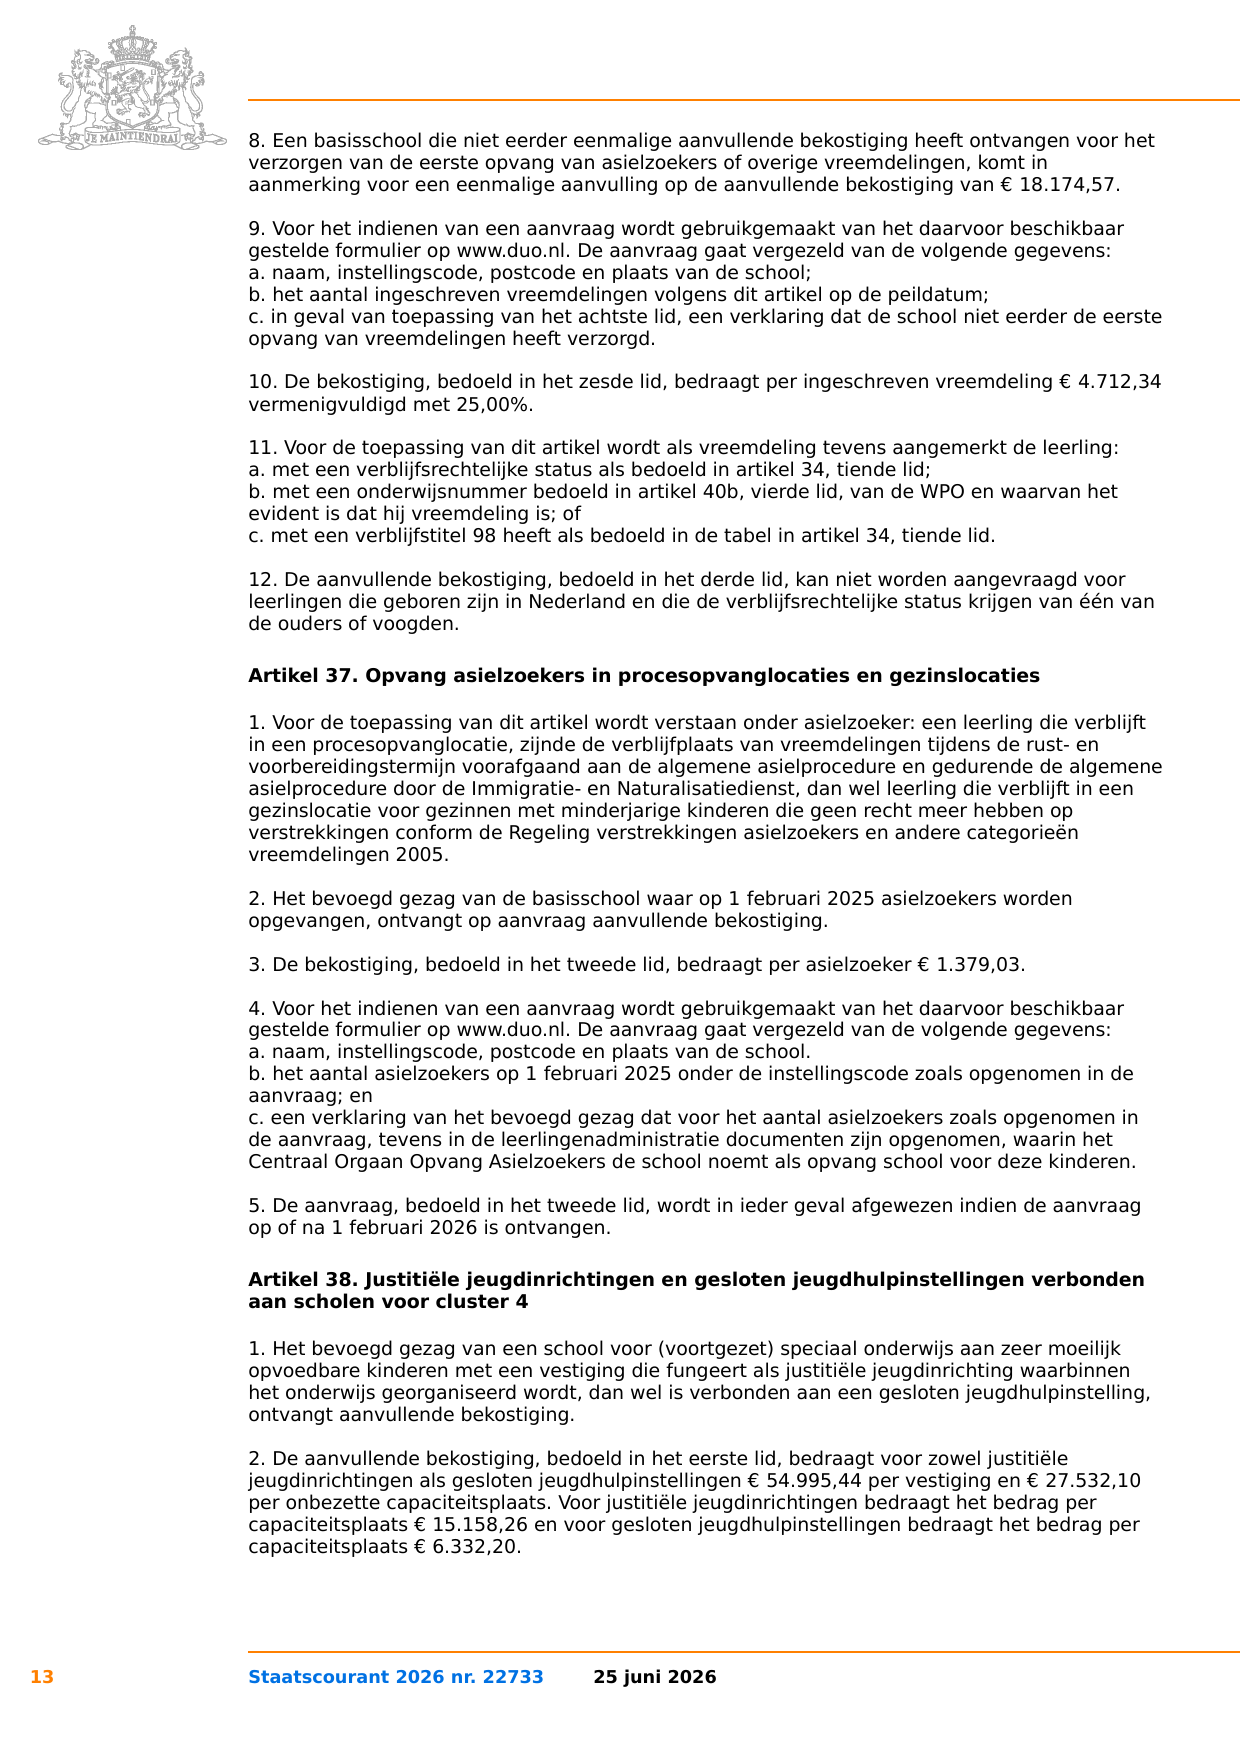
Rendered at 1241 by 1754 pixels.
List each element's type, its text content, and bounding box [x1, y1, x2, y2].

text 10. De bekostiging, bedoeld in het zesde lid, bedraagt per ingeschreven vreemdeling € 4.712,34 vermenigvuldigd met 25,00%. [248, 371, 1163, 415]
text c. een verklaring van het bevoegd gezag dat voor het aantal asielzoekers zoals opgenomen in de aanvraag, tevens in de leerlingenadministratie documenten zijn opgenomen, waarin het Centraal Orgaan Opvang Asielzoekers de school noemt als opvang school voor deze kinderen. [248, 1107, 1163, 1173]
text 3. De bekostiging, bedoeld in het tweede lid, bedraagt per asielzoeker € 1.379,03. [248, 953, 1163, 976]
subtitle Artikel 38. Justitiële jeugdinrichtingen en gesloten jeugdhulpinstellingen verbonden aan scholen voor cluster 4 [248, 1269, 1163, 1313]
text a. naam, instellingscode, postcode en plaats van de school; [248, 262, 1163, 284]
subtitle Artikel 37. Opvang asielzoekers in procesopvanglocaties en gezinslocaties [248, 665, 1163, 687]
text 2. Het bevoegd gezag van de basisschool waar op 1 februari 2025 asielzoekers worden opgevangen, ontvangt op aanvraag aanvullende bekostiging. [248, 888, 1163, 932]
text c. in geval van toepassing van het achtste lid, een verklaring dat de school niet eerder de eerste opvang van vreemdelingen heeft verzorgd. [248, 306, 1163, 349]
text 4. Voor het indienen van een aanvraag wordt gebruikgemaakt van het daarvoor beschikbaar gestelde formulier op www.duo.nl. De aanvraag gaat vergezeld van de volgende gegevens: [248, 997, 1163, 1041]
text 1. Het bevoegd gezag van een school voor (voortgezet) speciaal onderwijs aan zeer moeilijk opvoedbare kinderen met een vestiging die fungeert als justitiële jeugdinrichting waarbinnen het onderwijs georganiseerd wordt, dan wel is verbonden aan een gesloten jeugdhulpinstelling, ontvangt aanvullende bekostiging. [248, 1338, 1163, 1426]
text 5. De aanvraag, bedoeld in het tweede lid, wordt in ieder geval afgewezen indien de aanvraag op of na 1 februari 2026 is ontvangen. [248, 1195, 1163, 1239]
text b. met een onderwijsnummer bedoeld in artikel 40b, vierde lid, van de WPO en waarvan het evident is dat hij vreemdeling is; of [248, 481, 1163, 525]
text 8. Een basisschool die niet eerder eenmalige aanvullende bekostiging heeft ontvangen voor het verzorgen van de eerste opvang van asielzoekers of overige vreemdelingen, komt in aanmerking voor een eenmalige aanvulling op de aanvullende bekostiging van € 18.174,57. [248, 130, 1163, 196]
text b. het aantal asielzoekers op 1 februari 2025 onder de instellingscode zoals opgenomen in de aanvraag; en [248, 1063, 1163, 1107]
picture [38, 25, 227, 150]
text 2. De aanvullende bekostiging, bedoeld in het eerste lid, bedraagt voor zowel justitiële jeugdinrichtingen als gesloten jeugdhulpinstellingen € 54.995,44 per vestiging en € 27.532,10 per onbezette capaciteitsplaats. Voor justitiële jeugdinrichtingen bedraagt het bedrag per capaciteitsplaats € 15.158,26 en voor gesloten jeugdhulpinstellingen bedraagt het bedrag per capaciteitsplaats € 6.332,20. [248, 1448, 1163, 1558]
text 11. Voor de toepassing van dit artikel wordt als vreemdeling tevens aangemerkt de leerling: [248, 437, 1163, 459]
text 1. Voor de toepassing van dit artikel wordt verstaan onder asielzoeker: een leerling die verblijft in een procesopvanglocatie, zijnde de verblijfplaats van vreemdelingen tijdens de rust- en voorbereidingstermijn voorafgaand aan de algemene asielprocedure en gedurende de algemene asielprocedure door de Immigratie- en Naturalisatiedienst, dan wel leerling die verblijft in een gezinslocatie voor gezinnen met minderjarige kinderen die geen recht meer hebben op verstrekkingen conform de Regeling verstrekkingen asielzoekers en andere categorieën vreemdelingen 2005. [248, 712, 1163, 866]
text 12. De aanvullende bekostiging, bedoeld in het derde lid, kan niet worden aangevraagd voor leerlingen die geboren zijn in Nederland en die de verblijfsrechtelijke status krijgen van één van de ouders of voogden. [248, 569, 1163, 635]
text c. met een verblijfstitel 98 heeft als bedoeld in de tabel in artikel 34, tiende lid. [248, 525, 1163, 547]
text 9. Voor het indienen van een aanvraag wordt gebruikgemaakt van het daarvoor beschikbaar gestelde formulier op www.duo.nl. De aanvraag gaat vergezeld van de volgende gegevens: [248, 218, 1163, 262]
text b. het aantal ingeschreven vreemdelingen volgens dit artikel op de peildatum; [248, 284, 1163, 306]
text a. met een verblijfsrechtelijke status als bedoeld in artikel 34, tiende lid; [248, 459, 1163, 481]
text a. naam, instellingscode, postcode en plaats van de school. [248, 1041, 1163, 1063]
